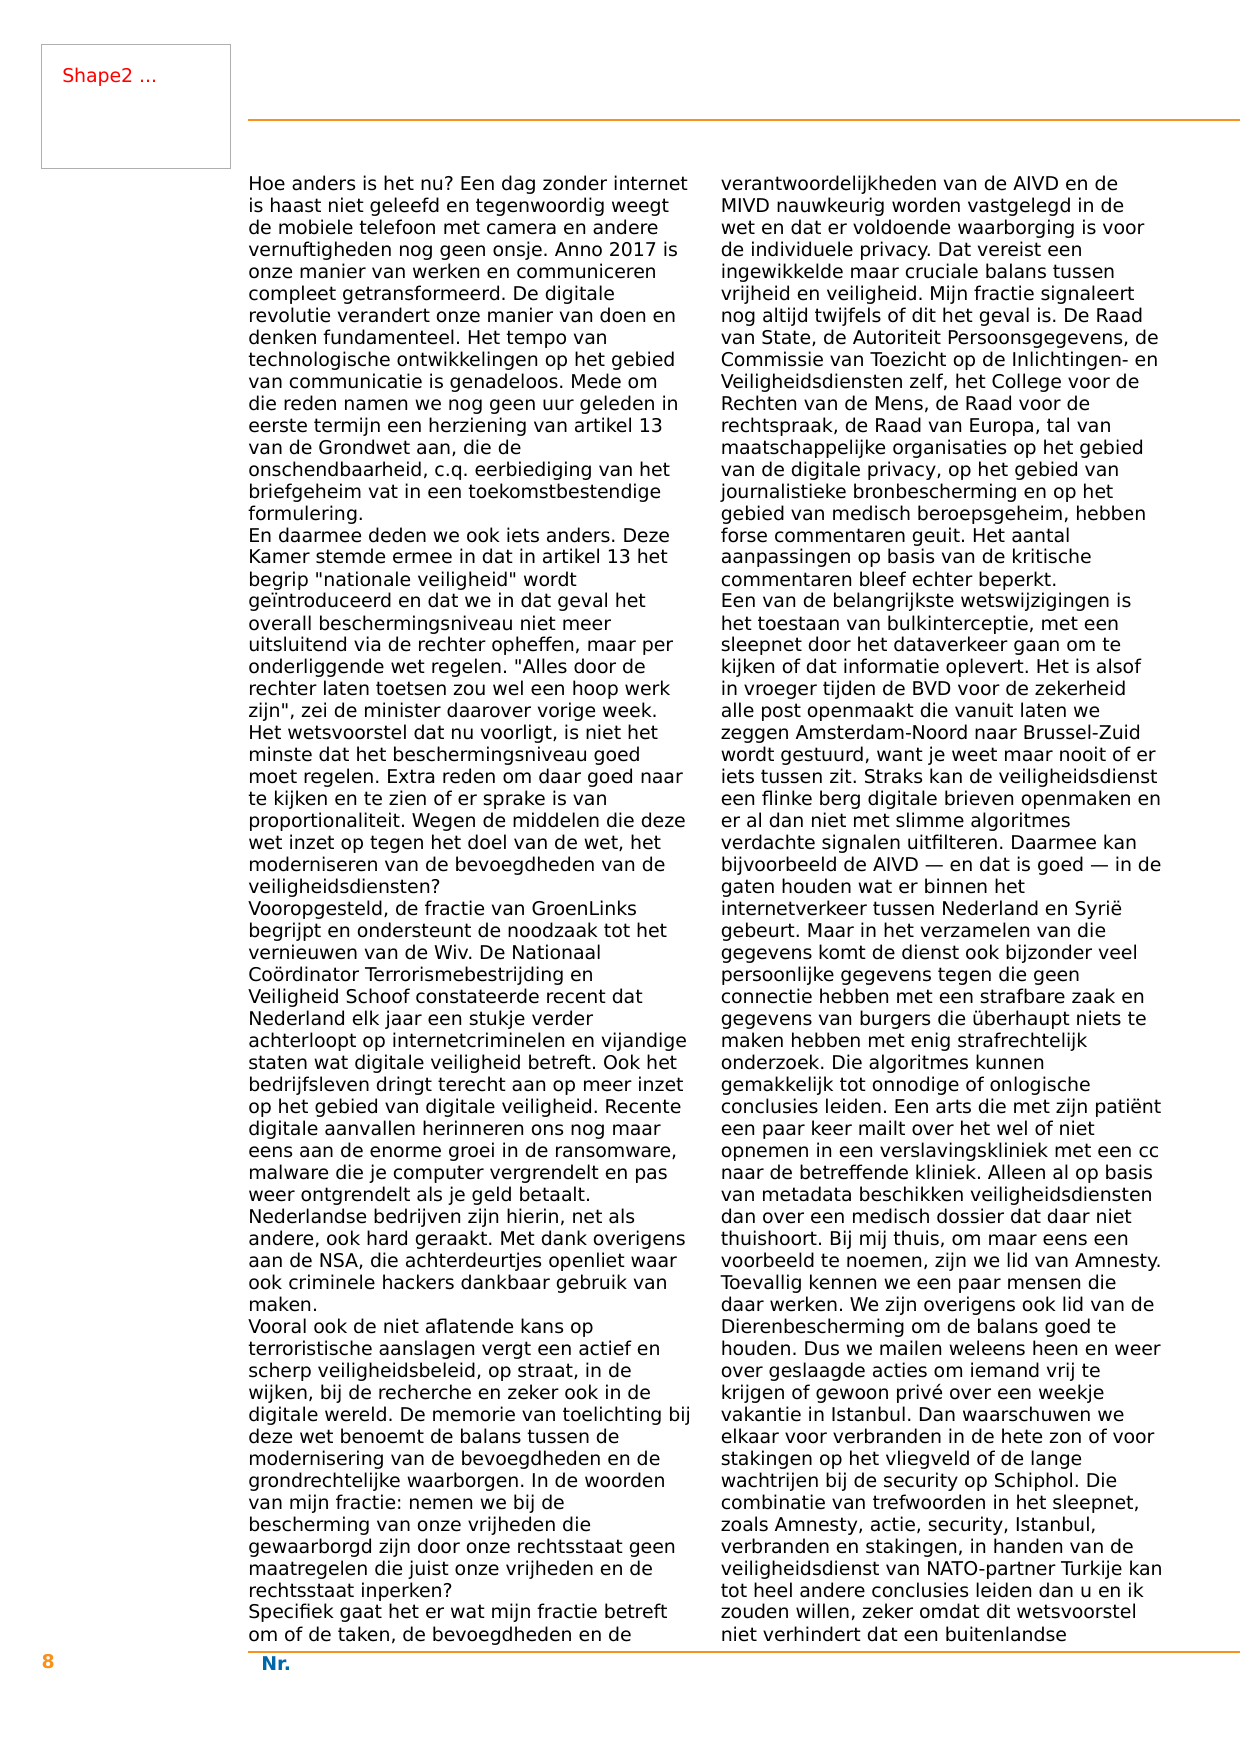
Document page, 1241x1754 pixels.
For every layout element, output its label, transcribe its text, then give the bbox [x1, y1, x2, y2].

text verantwoordelijkheden van de AIVD en de MIVD nauwkeurig worden vastgelegd in de wet en dat er voldoende waarborging is voor de individuele privacy. Dat vereist een ingewikkelde maar cruciale balans tussen vrijheid en veiligheid. Mijn fractie signaleert nog altijd twijfels of dit het geval is. De Raad van State, de Autoriteit Persoonsgegevens, de Commissie van Toezicht op de Inlichtingen- en Veiligheidsdiensten zelf, het College voor de Rechten van de Mens, de Raad voor de rechtspraak, de Raad van Europa, tal van maatschappelijke organisaties op het gebied van de digitale privacy, op het gebied van journalistieke bronbescherming en op het gebied van medisch beroepsgeheim, hebben forse commentaren geuit. Het aantal aanpassingen op basis van de kritische commentaren bleef echter beperkt. [721, 173, 1163, 590]
text Vooropgesteld, de fractie van GroenLinks begrijpt en ondersteunt de noodzaak tot het vernieuwen van de Wiv. De Nationaal Coördinator Terrorismebestrijding en Veiligheid Schoof constateerde recent dat Nederland elk jaar een stukje verder achterloopt op internetcriminelen en vijandige staten wat digitale veiligheid betreft. Ook het bedrijfsleven dringt terecht aan op meer inzet op het gebied van digitale veiligheid. Recente digitale aanvallen herinneren ons nog maar eens aan de enorme groei in de ransomware, malware die je computer vergrendelt en pas weer ontgrendelt als je geld betaalt. Nederlandse bedrijven zijn hierin, net als andere, ook hard geraakt. Met dank overigens aan de NSA, die achterdeurtjes openliet waar ook criminele hackers dankbaar gebruik van maken. [248, 898, 691, 1316]
text Specifiek gaat het er wat mijn fractie betreft om of de taken, de bevoegdheden en de [248, 1601, 691, 1645]
text Het wetsvoorstel dat nu voorligt, is niet het minste dat het beschermingsniveau goed moet regelen. Extra reden om daar goed naar te kijken en te zien of er sprake is van proportionaliteit. Wegen de middelen die deze wet inzet op tegen het doel van de wet, het moderniseren van de bevoegdheden van de veiligheidsdiensten? [248, 722, 691, 898]
text Een van de belangrijkste wetswijzigingen is het toestaan van bulkinterceptie, met een sleepnet door het dataverkeer gaan om te kijken of dat informatie oplevert. Het is alsof in vroeger tijden de BVD voor de zekerheid alle post openmaakt die vanuit laten we zeggen Amsterdam-Noord naar Brussel-Zuid wordt gestuurd, want je weet maar nooit of er iets tussen zit. Straks kan de veiligheidsdienst een flinke berg digitale brieven openmaken en er al dan niet met slimme algoritmes verdachte signalen uitfilteren. Daarmee kan bijvoorbeeld de AIVD — en dat is goed — in de gaten houden wat er binnen het internetverkeer tussen Nederland en Syrië gebeurt. Maar in het verzamelen van die gegevens komt de dienst ook bijzonder veel persoonlijke gegevens tegen die geen connectie hebben met een strafbare zaak en gegevens van burgers die überhaupt niets te maken hebben met enig strafrechtelijk onderzoek. Die algoritmes kunnen gemakkelijk tot onnodige of onlogische conclusies leiden. Een arts die met zijn patiënt een paar keer mailt over het wel of niet opnemen in een verslavingskliniek met een cc naar de betreffende kliniek. Alleen al op basis van metadata beschikken veiligheidsdiensten dan over een medisch dossier dat daar niet thuishoort. Bij mij thuis, om maar eens een voorbeeld te noemen, zijn we lid van Amnesty. Toevallig kennen we een paar mensen die daar werken. We zijn overigens ook lid van de Dierenbescherming om de balans goed te houden. Dus we mailen weleens heen en weer over geslaagde acties om iemand vrij te krijgen of gewoon privé over een weekje vakantie in Istanbul. Dan waarschuwen we elkaar voor verbranden in de hete zon of voor stakingen op het vliegveld of de lange wachtrijen bij de security op Schiphol. Die combinatie van trefwoorden in het sleepnet, zoals Amnesty, actie, security, Istanbul, verbranden en stakingen, in handen van de veiligheidsdienst van NATO-partner Turkije kan tot heel andere conclusies leiden dan u en ik zouden willen, zeker omdat dit wetsvoorstel niet verhindert dat een buitenlandse [721, 590, 1163, 1645]
text Vooral ook de niet aflatende kans op terroristische aanslagen vergt een actief en scherp veiligheidsbeleid, op straat, in de wijken, bij de recherche en zeker ook in de digitale wereld. De memorie van toelichting bij deze wet benoemt de balans tussen de modernisering van de bevoegdheden en de grondrechtelijke waarborgen. In de woorden van mijn fractie: nemen we bij de bescherming van onze vrijheden die gewaarborgd zijn door onze rechtsstaat geen maatregelen die juist onze vrijheden en de rechtsstaat inperken? [248, 1316, 691, 1601]
text Hoe anders is het nu? Een dag zonder internet is haast niet geleefd en tegenwoordig weegt de mobiele telefoon met camera en andere vernuftigheden nog geen onsje. Anno 2017 is onze manier van werken en communiceren compleet getransformeerd. De digitale revolutie verandert onze manier van doen en denken fundamenteel. Het tempo van technologische ontwikkelingen op het gebied van communicatie is genadeloos. Mede om die reden namen we nog geen uur geleden in eerste termijn een herziening van artikel 13 van de Grondwet aan, die de onschendbaarheid, c.q. eerbiediging van het briefgeheim vat in een toekomstbestendige formulering. [248, 173, 691, 524]
text En daarmee deden we ook iets anders. Deze Kamer stemde ermee in dat in artikel 13 het begrip "nationale veiligheid" wordt geïntroduceerd en dat we in dat geval het overall beschermingsniveau niet meer uitsluitend via de rechter opheffen, maar per onderliggende wet regelen. "Alles door de rechter laten toetsen zou wel een hoop werk zijn", zei de minister daarover vorige week. [248, 524, 691, 722]
